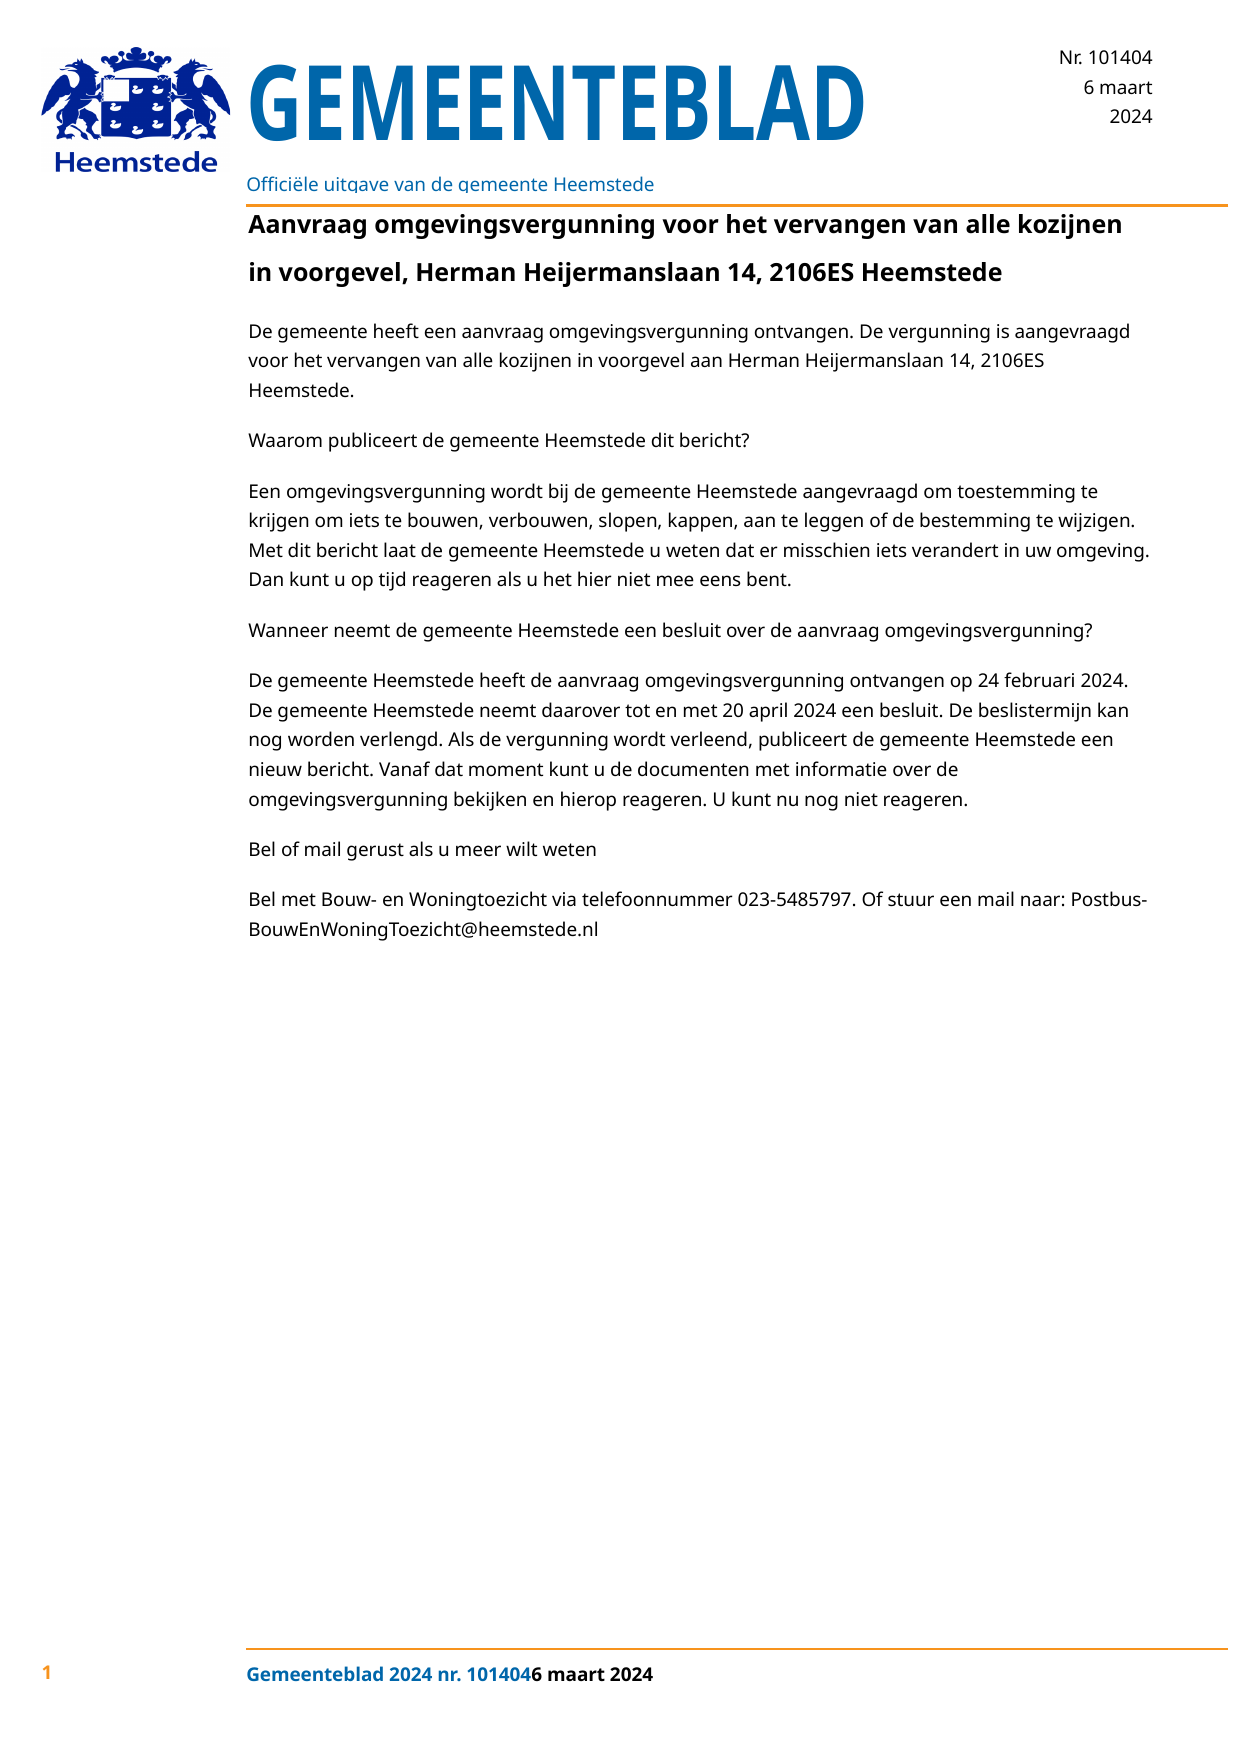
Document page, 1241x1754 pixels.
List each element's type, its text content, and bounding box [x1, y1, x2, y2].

text Aanvraag omgevingsvergunning voor het vervangen van alle kozijnen in voorgevel, Herman Heijermanslaan 14, 2106ES Heemstede [248, 207, 1152, 288]
text Waarom publiceert de gemeente Heemstede dit bericht? [248, 427, 1152, 453]
text De gemeente heeft een aanvraag omgevingsvergunning ontvangen. De vergunning is aangevraagd voor het vervangen van alle kozijnen in voorgevel aan Herman Heijermanslaan 14, 2106ES Heemstede. [248, 318, 1152, 403]
text Bel of mail gerust als u meer wilt weten [248, 836, 1152, 862]
text De gemeente Heemstede heeft de aanvraag omgevingsvergunning ontvangen op 24 februari 2024. De gemeente Heemstede neemt daarover tot en met 20 april 2024 een besluit. De beslistermijn kan nog worden verlengd. Als de vergunning wordt verleend, publiceert de gemeente Heemstede een nieuw bericht. Vanaf dat moment kunt u de documenten met informatie over de omgevingsvergunning bekijken en hierop reageren. U kunt nu nog niet reageren. [248, 667, 1152, 812]
text Wanneer neemt de gemeente Heemstede een besluit over de aanvraag omgevingsvergunning? [248, 617, 1152, 643]
text Een omgevingsvergunning wordt bij de gemeente Heemstede aangevraagd om toestemming te krijgen om iets te bouwen, verbouwen, slopen, kappen, aan te leggen of de bestemming te wijzigen. Met dit bericht laat de gemeente Heemstede u weten dat er misschien iets verandert in uw omgeving. Dan kunt u op tijd reageren als u het hier niet mee eens bent. [248, 478, 1152, 592]
text Bel met Bouw- en Woningtoezicht via telefoonnummer 023-5485797. Of stuur een mail naar: Postbus-BouwEnWoningToezicht@heemstede.nl [248, 887, 1152, 942]
picture [41, 47, 231, 172]
